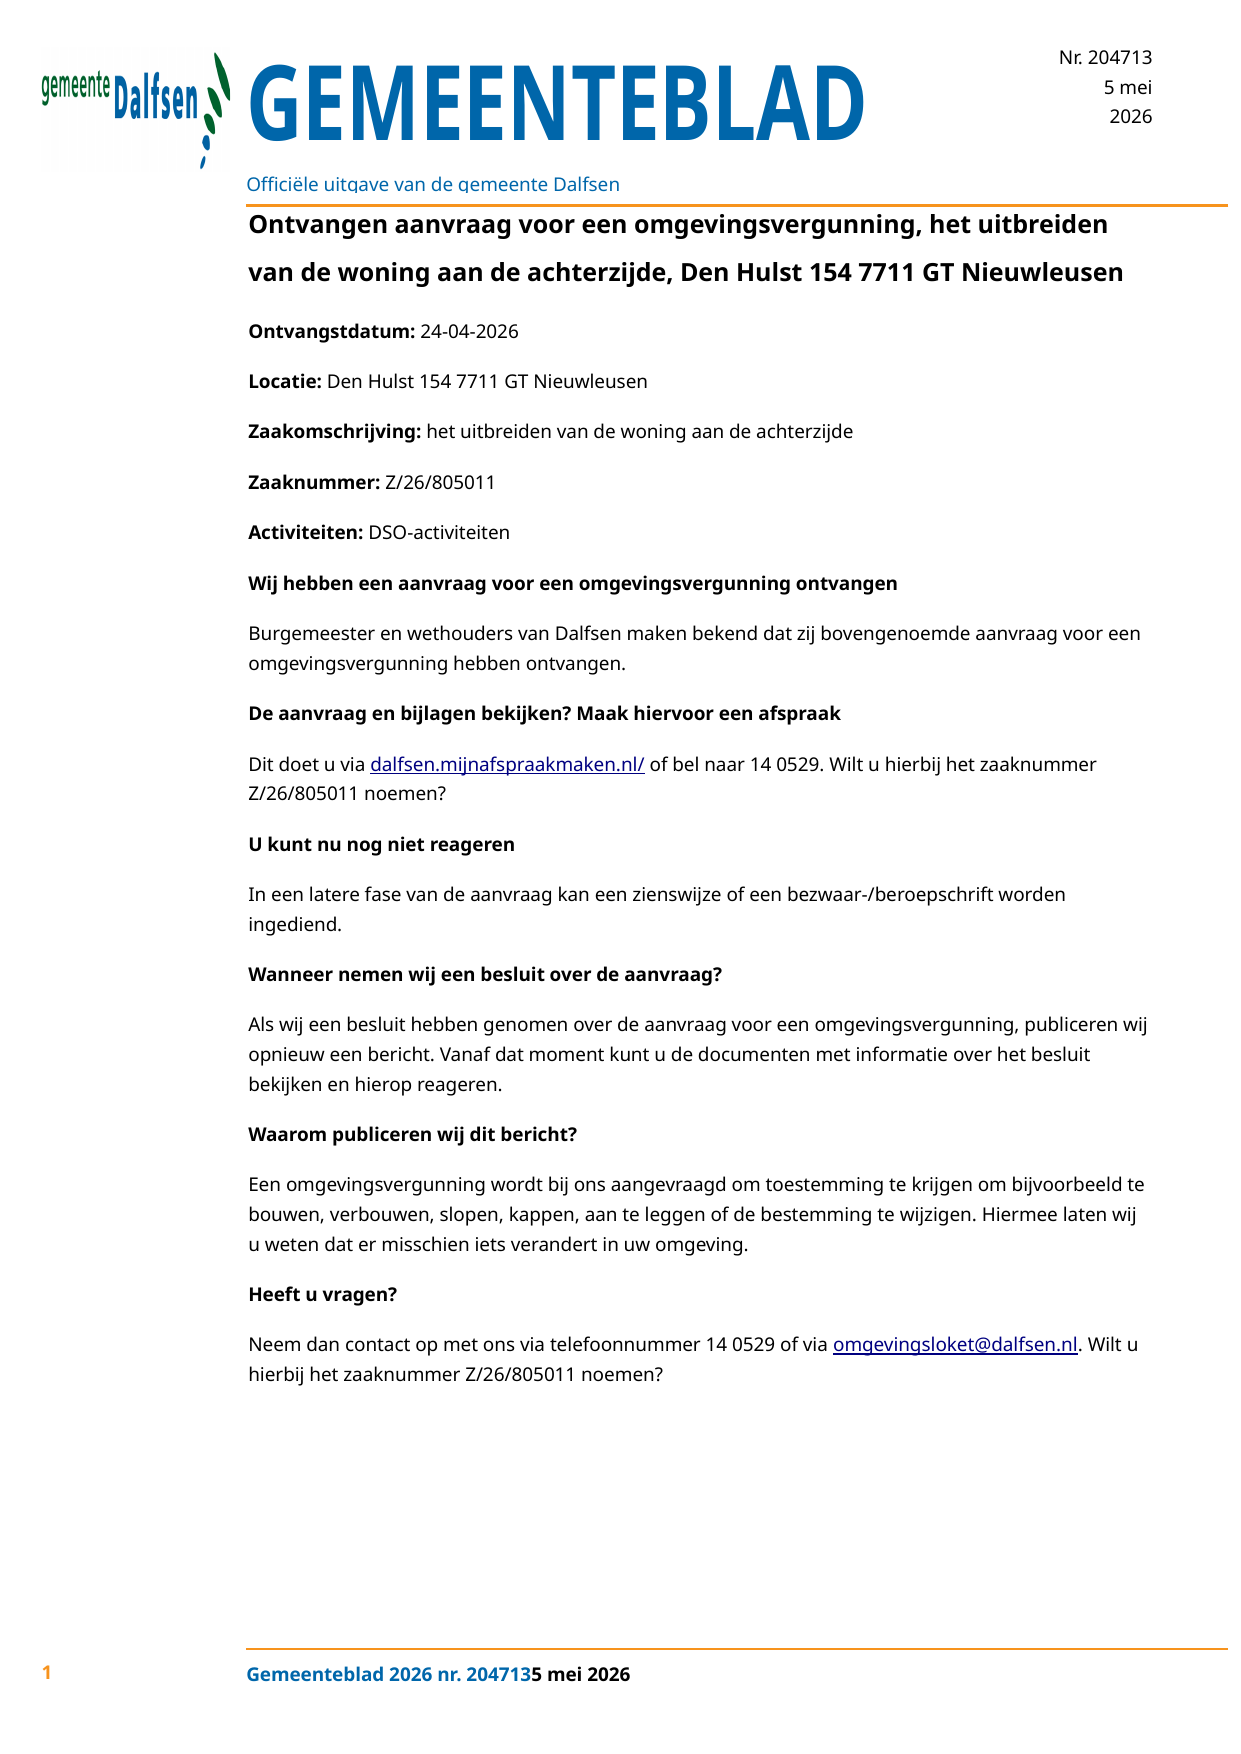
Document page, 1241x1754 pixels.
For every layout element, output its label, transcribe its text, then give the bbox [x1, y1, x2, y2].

text Locatie: Den Hulst 154 7711 GT Nieuwleusen [248, 368, 1152, 394]
text Activiteiten: DSO-activiteiten [248, 519, 1152, 545]
text De aanvraag en bijlagen bekijken? Maak hiervoor een afspraak [248, 700, 1152, 726]
text Neem dan contact op met ons via telefoonnummer 14 0529 of via omgevingsloket@dalfsen.nl. Wilt u hierbij het zaaknummer Z/26/805011 noemen? [248, 1332, 1152, 1387]
text Ontvangen aanvraag voor een omgevingsvergunning, het uitbreiden van de woning aan de achterzijde, Den Hulst 154 7711 GT Nieuwleusen [248, 207, 1152, 288]
text Wij hebben een aanvraag voor een omgevingsvergunning ontvangen [248, 570, 1152, 596]
text In een latere fase van de aanvraag kan een zienswijze of een bezwaar-/beroepschrift worden ingediend. [248, 881, 1152, 937]
text Heeft u vragen? [248, 1281, 1152, 1307]
text Zaakomschrijving: het uitbreiden van de woning aan de achterzijde [248, 419, 1152, 444]
text U kunt nu nog niet reageren [248, 831, 1152, 857]
text Als wij een besluit hebben genomen over de aanvraag voor een omgevingsvergunning, publiceren wij opnieuw een bericht. Vanaf dat moment kunt u de documenten met informatie over het besluit bekijken en hierop reageren. [248, 1012, 1152, 1097]
text Een omgevingsvergunning wordt bij ons aangevraagd om toestemming te krijgen om bijvoorbeeld te bouwen, verbouwen, slopen, kappen, aan te leggen of de bestemming te wijzigen. Hiermee laten wij u weten dat er misschien iets verandert in uw omgeving. [248, 1172, 1152, 1257]
text Dit doet u via dalfsen.mijnafspraakmaken.nl/ of bel naar 14 0529. Wilt u hierbij het zaaknummer Z/26/805011 noemen? [248, 751, 1152, 806]
text Burgemeester en wethouders van Dalfsen maken bekend dat zij bovengenoemde aanvraag voor een omgevingsvergunning hebben ontvangen. [248, 620, 1152, 676]
text Zaaknummer: Z/26/805011 [248, 469, 1152, 495]
text Waarom publiceren wij dit bericht? [248, 1121, 1152, 1147]
text Ontvangstdatum: 24-04-2026 [248, 318, 1152, 344]
picture [41, 47, 231, 172]
text Wanneer nemen wij een besluit over de aanvraag? [248, 961, 1152, 987]
